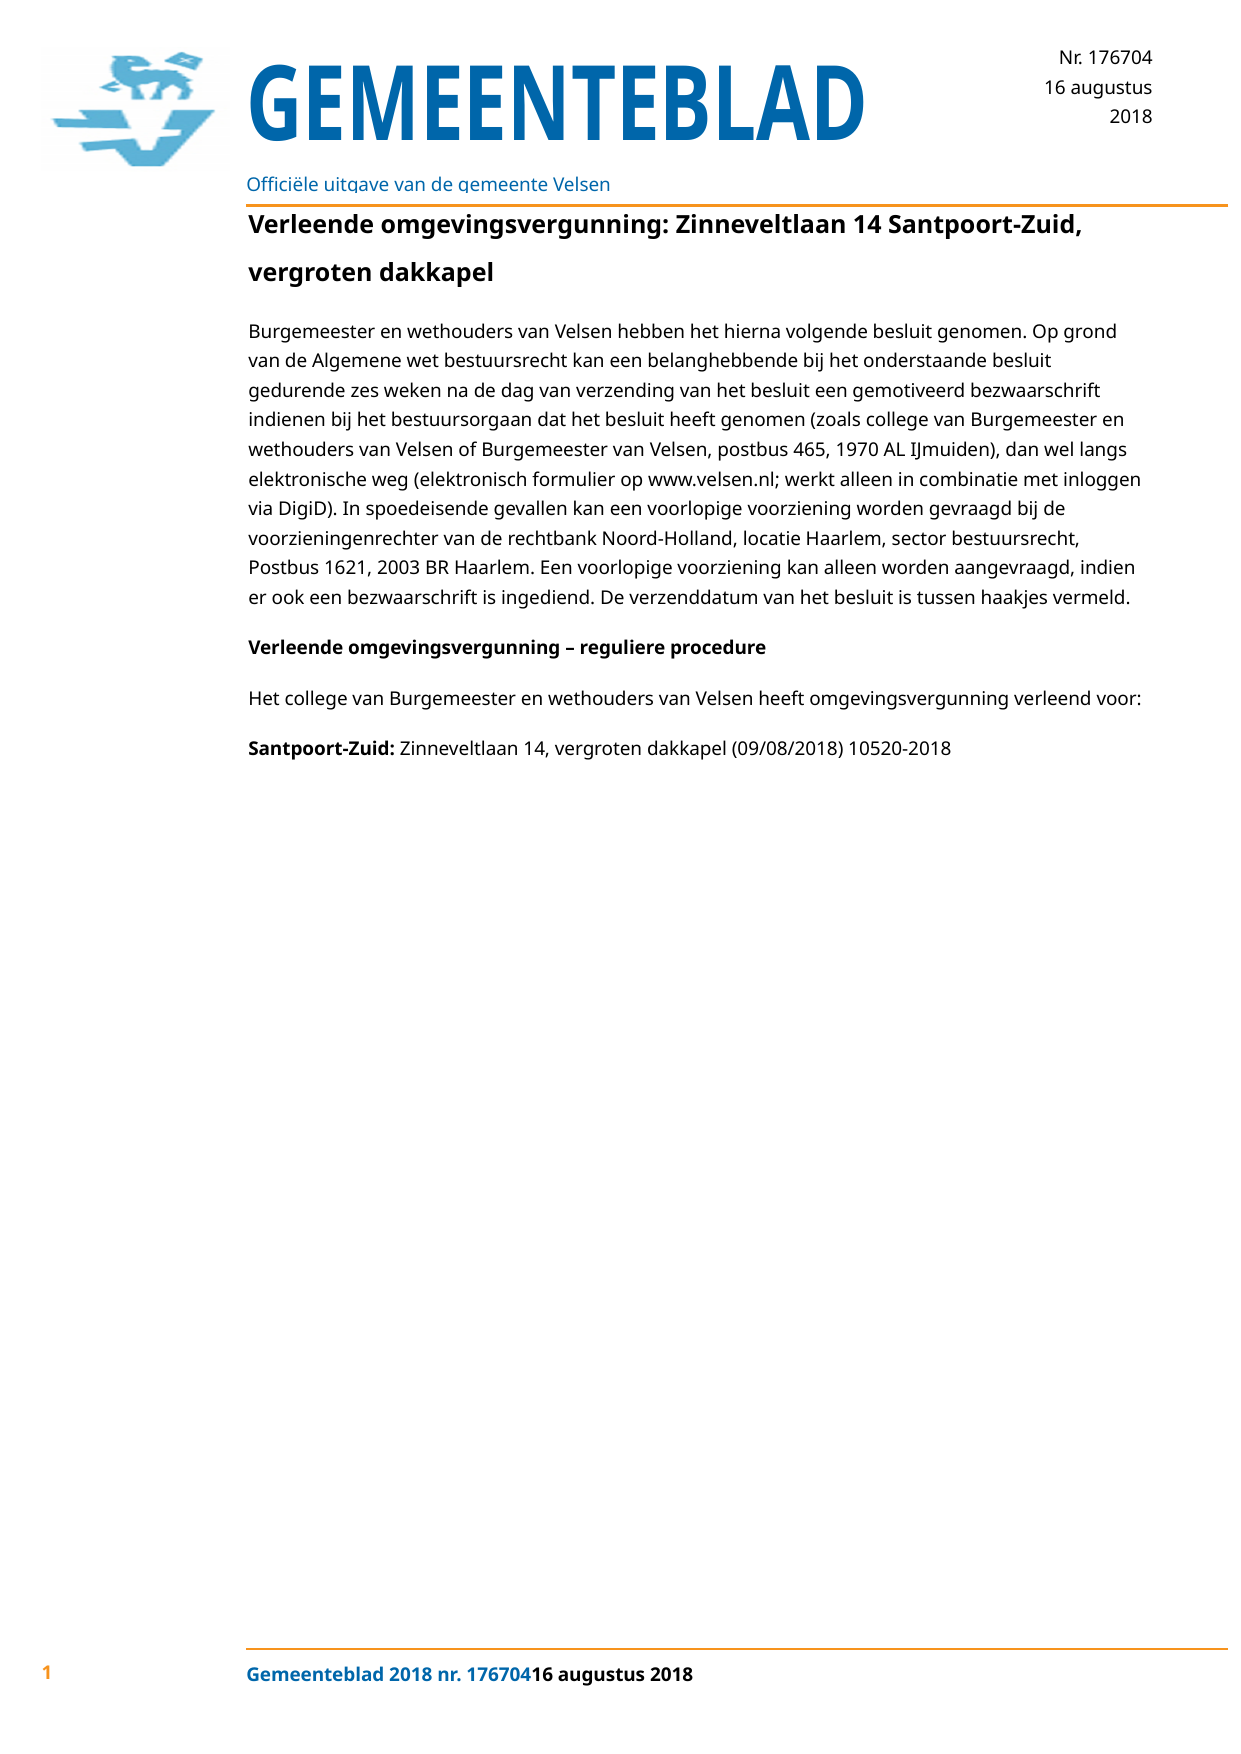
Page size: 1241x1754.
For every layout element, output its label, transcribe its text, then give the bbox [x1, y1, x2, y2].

text Burgemeester en wethouders van Velsen hebben het hierna volgende besluit genomen. Op grond van de Algemene wet bestuursrecht kan een belanghebbende bij het onderstaande besluit gedurende zes weken na de dag van verzending van het besluit een gemotiveerd bezwaarschrift indienen bij het bestuursorgaan dat het besluit heeft genomen (zoals college van Burgemeester en wethouders van Velsen of Burgemeester van Velsen, postbus 465, 1970 AL IJmuiden), dan wel langs elektronische weg (elektronisch formulier op www.velsen.nl; werkt alleen in combinatie met inloggen via DigiD). In spoedeisende gevallen kan een voorlopige voorziening worden gevraagd bij de voorzieningenrechter van de rechtbank Noord-Holland, locatie Haarlem, sector bestuursrecht, Postbus 1621, 2003 BR Haarlem. Een voorlopige voorziening kan alleen worden aangevraagd, indien er ook een bezwaarschrift is ingediend. De verzenddatum van het besluit is tussen haakjes vermeld. [248, 318, 1152, 610]
text Verleende omgevingsvergunning: Zinneveltlaan 14 Santpoort-Zuid, vergroten dakkapel [248, 207, 1152, 288]
text Verleende omgevingsvergunning – reguliere procedure [248, 634, 1152, 660]
picture [41, 47, 231, 172]
text Het college van Burgemeester en wethouders van Velsen heeft omgevingsvergunning verleend voor: [248, 685, 1152, 711]
text Santpoort-Zuid: Zinneveltlaan 14, vergroten dakkapel (09/08/2018) 10520-2018 [248, 735, 1152, 761]
